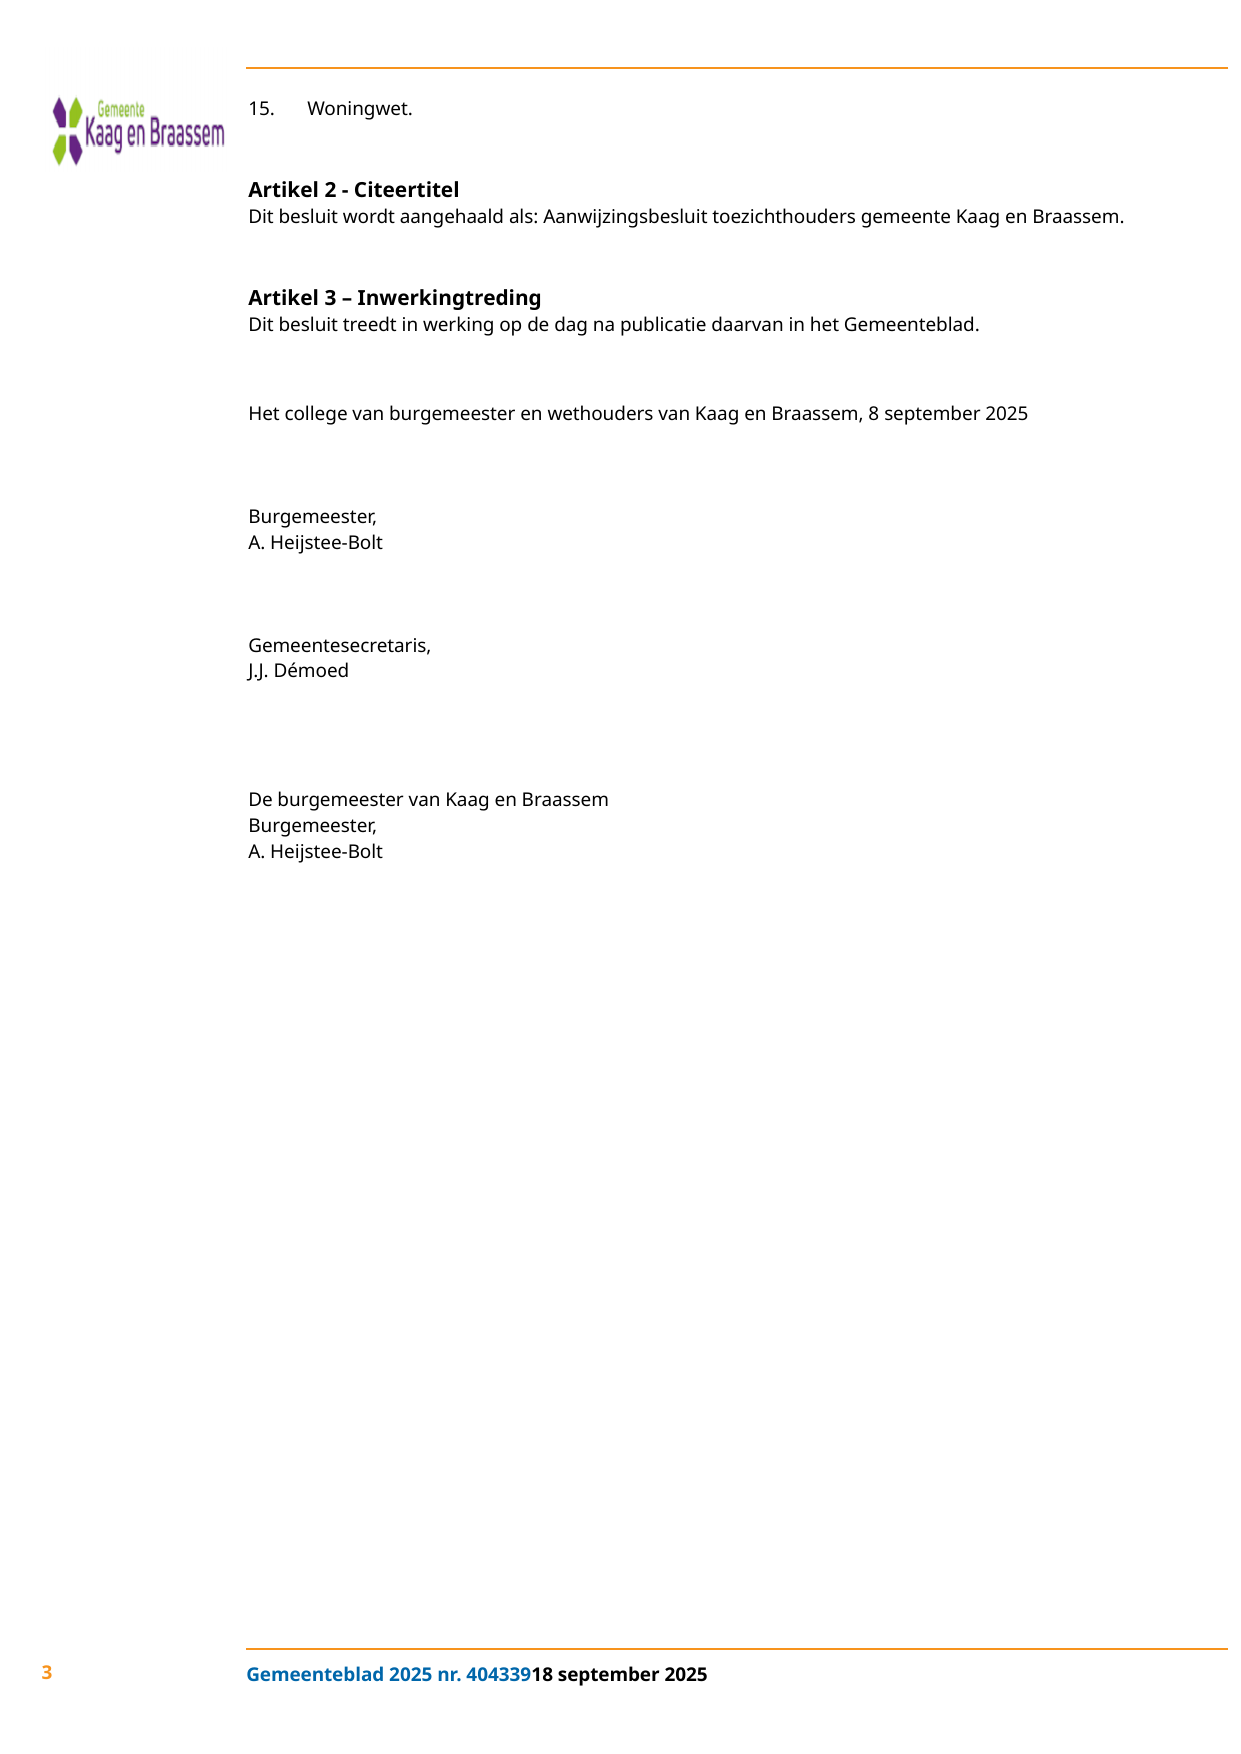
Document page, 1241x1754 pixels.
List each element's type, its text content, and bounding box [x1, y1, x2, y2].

text A. Heijstee-Bolt [248, 838, 1152, 863]
text Burgemeester, [248, 812, 1152, 838]
list Woningwet. [248, 95, 1152, 121]
text De burgemeester van Kaag en Braassem [248, 786, 1152, 812]
text Artikel 3 – Inwerkingtreding [248, 283, 1152, 312]
text Gemeentesecretaris, [248, 632, 1152, 658]
text Artikel 2 - Citeertitel [248, 175, 1152, 203]
text Het college van burgemeester en wethouders van Kaag en Braassem, 8 september 2025 [248, 400, 1152, 426]
text Burgemeester, [248, 503, 1152, 529]
text Dit besluit wordt aangehaald als: Aanwijzingsbesluit toezichthouders gemeente Kaag en Braassem. [248, 203, 1152, 229]
text J.J. Démoed [248, 658, 1152, 683]
picture [41, 47, 231, 172]
text Dit besluit treedt in werking op de dag na publicatie daarvan in het Gemeenteblad. [248, 312, 1152, 337]
text A. Heijstee-Bolt [248, 529, 1152, 555]
